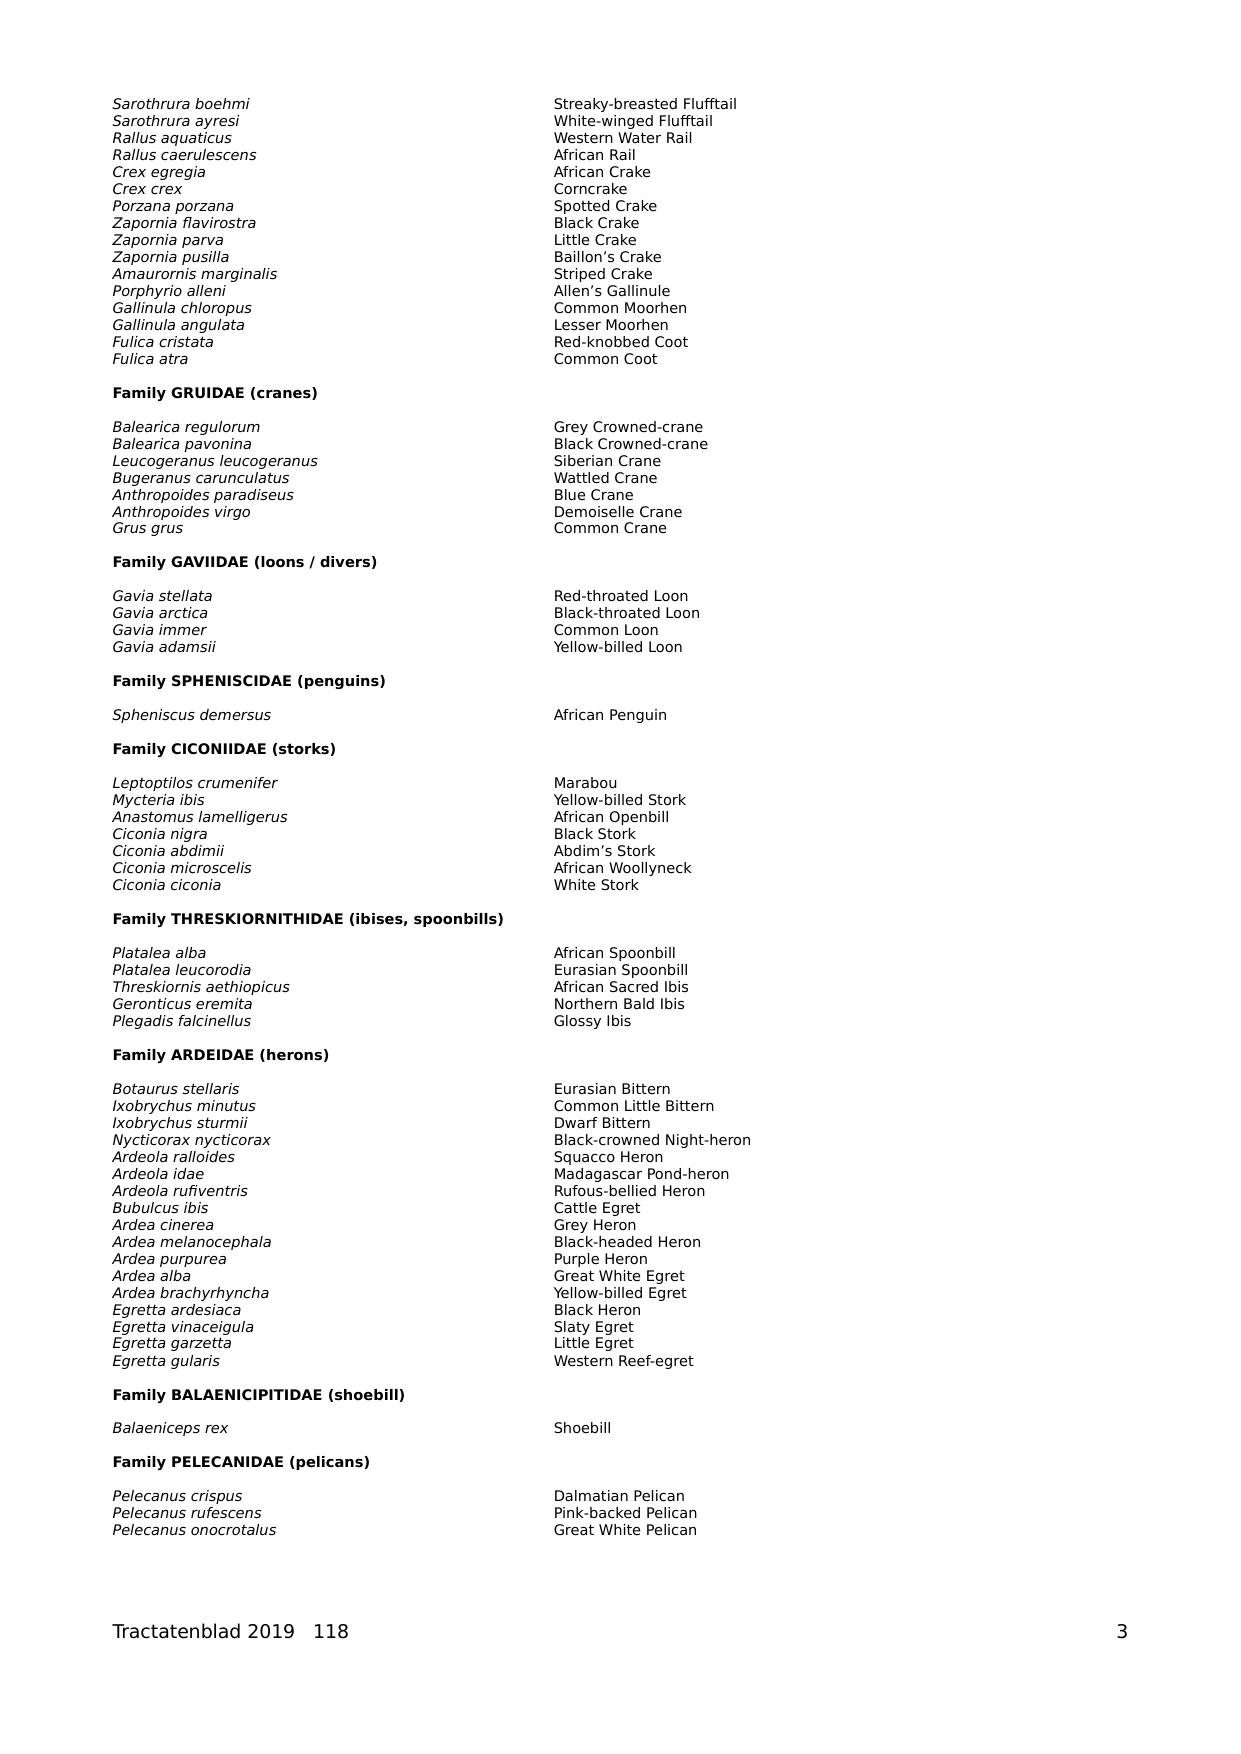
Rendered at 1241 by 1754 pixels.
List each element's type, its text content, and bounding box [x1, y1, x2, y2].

table_cell [112, 1369, 547, 1386]
table_cell Ixobrychus sturmii [112, 1115, 547, 1132]
table_cell Western Reef-egret [548, 1353, 1128, 1369]
table_cell Ciconia microscelis [112, 860, 547, 877]
table_cell [112, 690, 547, 707]
table_cell [548, 724, 1128, 741]
table_cell [548, 538, 1128, 554]
table_cell Northern Bald Ibis [548, 996, 1128, 1013]
table_cell Threskiornis aethiopicus [112, 979, 547, 996]
table_cell [112, 1403, 547, 1420]
table_cell Gavia stellata [112, 588, 547, 605]
table_cell Yellow-billed Loon [548, 639, 1128, 656]
table_cell Platalea leucorodia [112, 962, 547, 979]
table_cell Demoiselle Crane [548, 504, 1128, 520]
table_cell [112, 928, 547, 945]
table_cell Family PELECANIDAE (pelicans) [112, 1454, 1128, 1471]
table_cell Allen’s Gallinule [548, 283, 1128, 300]
table_cell Fulica atra [112, 351, 547, 368]
table_cell Rufous-bellied Heron [548, 1183, 1128, 1199]
table_cell Western Water Rail [548, 130, 1128, 147]
table_cell Grey Heron [548, 1217, 1128, 1233]
table_cell Black-headed Heron [548, 1234, 1128, 1251]
table_cell Sarothrura boehmi [112, 96, 547, 113]
table_cell Purple Heron [548, 1251, 1128, 1267]
table_cell Anthropoides virgo [112, 504, 547, 520]
table_cell [548, 1437, 1128, 1454]
table_cell Pelecanus onocrotalus [112, 1522, 547, 1539]
table_cell Ardea purpurea [112, 1251, 547, 1267]
table_cell [548, 368, 1128, 384]
table_cell Ciconia abdimii [112, 843, 547, 860]
table_cell Spheniscus demersus [112, 707, 547, 724]
table_cell Pelecanus crispus [112, 1488, 547, 1505]
table_cell Leucogeranus leucogeranus [112, 453, 547, 469]
table_cell Marabou [548, 775, 1128, 792]
table_cell [548, 758, 1128, 775]
table_cell Eurasian Bittern [548, 1081, 1128, 1098]
table_cell Black Crowned-crane [548, 436, 1128, 452]
table_cell Red-throated Loon [548, 588, 1128, 605]
table_cell Crex egregia [112, 164, 547, 181]
table_cell African Rail [548, 147, 1128, 164]
table_cell African Spoonbill [548, 945, 1128, 962]
table_cell African Openbill [548, 809, 1128, 826]
table_cell Black Crake [548, 215, 1128, 232]
table_cell Lesser Moorhen [548, 317, 1128, 334]
table_cell Pink-backed Pelican [548, 1505, 1128, 1522]
table_cell Rallus aquaticus [112, 130, 547, 147]
table_cell Yellow-billed Egret [548, 1285, 1128, 1301]
table_cell Shoebill [548, 1420, 1128, 1437]
table_cell Common Crane [548, 520, 1128, 537]
table_cell [548, 402, 1128, 418]
table_cell Fulica cristata [112, 334, 547, 351]
table_cell Anastomus lamelligerus [112, 809, 547, 826]
table_cell Wattled Crane [548, 470, 1128, 486]
table_cell Slaty Egret [548, 1319, 1128, 1335]
table_cell Little Egret [548, 1335, 1128, 1352]
table_cell African Penguin [548, 707, 1128, 724]
table_cell [112, 724, 547, 741]
table_cell Black-crowned Night-heron [548, 1132, 1128, 1149]
table_cell Family THRESKIORNITHIDAE (ibises, spoonbills) [112, 911, 1128, 928]
table_cell Eurasian Spoonbill [548, 962, 1128, 979]
table_cell [548, 571, 1128, 588]
table_cell Bugeranus carunculatus [112, 470, 547, 486]
table_cell Gavia adamsii [112, 639, 547, 656]
table_cell [112, 758, 547, 775]
table_cell Balearica regulorum [112, 419, 547, 436]
table_cell [548, 1030, 1128, 1047]
table_cell Family GRUIDAE (cranes) [112, 385, 1128, 402]
table_cell Nycticorax nycticorax [112, 1132, 547, 1149]
table_cell Striped Crake [548, 266, 1128, 283]
table_cell Porphyrio alleni [112, 283, 547, 300]
table_cell Egretta vinaceigula [112, 1319, 547, 1335]
table_cell Grey Crowned-crane [548, 419, 1128, 436]
table_cell [112, 894, 547, 911]
table_cell Ardeola ralloides [112, 1149, 547, 1166]
table_cell Gavia immer [112, 622, 547, 639]
table_cell Ardeola rufiventris [112, 1183, 547, 1199]
table_cell Egretta gularis [112, 1353, 547, 1369]
table_cell Crex crex [112, 181, 547, 198]
table_cell Ardea cinerea [112, 1217, 547, 1233]
table_cell [548, 690, 1128, 707]
table_cell Zapornia parva [112, 232, 547, 249]
table_cell Ciconia nigra [112, 826, 547, 843]
table_cell Gallinula chloropus [112, 300, 547, 317]
table_cell Ardeola idae [112, 1166, 547, 1183]
table_cell [548, 928, 1128, 945]
table_cell Anthropoides paradiseus [112, 486, 547, 503]
table_cell [112, 1437, 547, 1454]
table_cell Glossy Ibis [548, 1013, 1128, 1030]
table_cell [548, 656, 1128, 673]
table_cell Leptoptilos crumenifer [112, 775, 547, 792]
table_cell African Woollyneck [548, 860, 1128, 877]
table_cell [548, 1369, 1128, 1386]
table_cell Family GAVIIDAE (loons / divers) [112, 554, 1128, 571]
table_cell Geronticus eremita [112, 996, 547, 1013]
table_cell Common Loon [548, 622, 1128, 639]
table_cell Mycteria ibis [112, 792, 547, 809]
table_cell Family BALAENICIPITIDAE (shoebill) [112, 1386, 1128, 1403]
table_cell Great White Egret [548, 1268, 1128, 1284]
table_cell [112, 656, 547, 673]
table_cell Ardea alba [112, 1268, 547, 1284]
table_cell Family CICONIIDAE (storks) [112, 741, 1128, 758]
table_cell Porzana porzana [112, 198, 547, 215]
table_cell Ardea melanocephala [112, 1234, 547, 1251]
table_cell Dalmatian Pelican [548, 1488, 1128, 1505]
table_cell Blue Crane [548, 486, 1128, 503]
table_cell Grus grus [112, 520, 547, 537]
table_cell White Stork [548, 877, 1128, 894]
table_cell Egretta garzetta [112, 1335, 547, 1352]
table_cell Corncrake [548, 181, 1128, 198]
table_cell Cattle Egret [548, 1200, 1128, 1217]
table_cell Streaky-breasted Flufftail [548, 96, 1128, 113]
table_cell Balaeniceps rex [112, 1420, 547, 1437]
table_cell [112, 1471, 547, 1488]
table_cell Dwarf Bittern [548, 1115, 1128, 1132]
table_cell Balearica pavonina [112, 436, 547, 452]
table_cell Ardea brachyrhyncha [112, 1285, 547, 1301]
table_cell Sarothrura ayresi [112, 113, 547, 130]
table_cell Ciconia ciconia [112, 877, 547, 894]
table_cell Ixobrychus minutus [112, 1098, 547, 1115]
table_cell Great White Pelican [548, 1522, 1128, 1539]
table_cell Family SPHENISCIDAE (penguins) [112, 673, 1128, 690]
table_cell Zapornia pusilla [112, 249, 547, 266]
table_cell African Crake [548, 164, 1128, 181]
table_cell Spotted Crake [548, 198, 1128, 215]
table_cell [112, 1064, 547, 1081]
table_cell Pelecanus rufescens [112, 1505, 547, 1522]
table_cell [548, 1403, 1128, 1420]
table_cell Plegadis falcinellus [112, 1013, 547, 1030]
table_cell [112, 538, 547, 554]
table_cell Gavia arctica [112, 605, 547, 622]
table_cell Zapornia flavirostra [112, 215, 547, 232]
table_cell [548, 1064, 1128, 1081]
table_cell Black-throated Loon [548, 605, 1128, 622]
table_cell [112, 571, 547, 588]
table_cell Black Heron [548, 1301, 1128, 1318]
table_cell [548, 894, 1128, 911]
table_cell White-winged Flufftail [548, 113, 1128, 130]
table_cell Black Stork [548, 826, 1128, 843]
table_cell Squacco Heron [548, 1149, 1128, 1166]
table_cell Amaurornis marginalis [112, 266, 547, 283]
table_cell Baillon’s Crake [548, 249, 1128, 266]
table_cell Common Moorhen [548, 300, 1128, 317]
table_cell Common Coot [548, 351, 1128, 368]
table_cell African Sacred Ibis [548, 979, 1128, 996]
table_cell Rallus caerulescens [112, 147, 547, 164]
table_cell Abdim’s Stork [548, 843, 1128, 860]
table_cell Gallinula angulata [112, 317, 547, 334]
table_cell [112, 1030, 547, 1047]
table_cell [112, 402, 547, 418]
table_cell Yellow-billed Stork [548, 792, 1128, 809]
table_cell Bubulcus ibis [112, 1200, 547, 1217]
table_cell Egretta ardesiaca [112, 1301, 547, 1318]
table_cell Madagascar Pond-heron [548, 1166, 1128, 1183]
table_cell [548, 1471, 1128, 1488]
table_cell [112, 368, 547, 384]
table_cell Botaurus stellaris [112, 1081, 547, 1098]
table_cell Red-knobbed Coot [548, 334, 1128, 351]
table_cell Siberian Crane [548, 453, 1128, 469]
table_cell Platalea alba [112, 945, 547, 962]
table_cell Little Crake [548, 232, 1128, 249]
table_cell Common Little Bittern [548, 1098, 1128, 1115]
table_cell Family ARDEIDAE (herons) [112, 1047, 1128, 1064]
